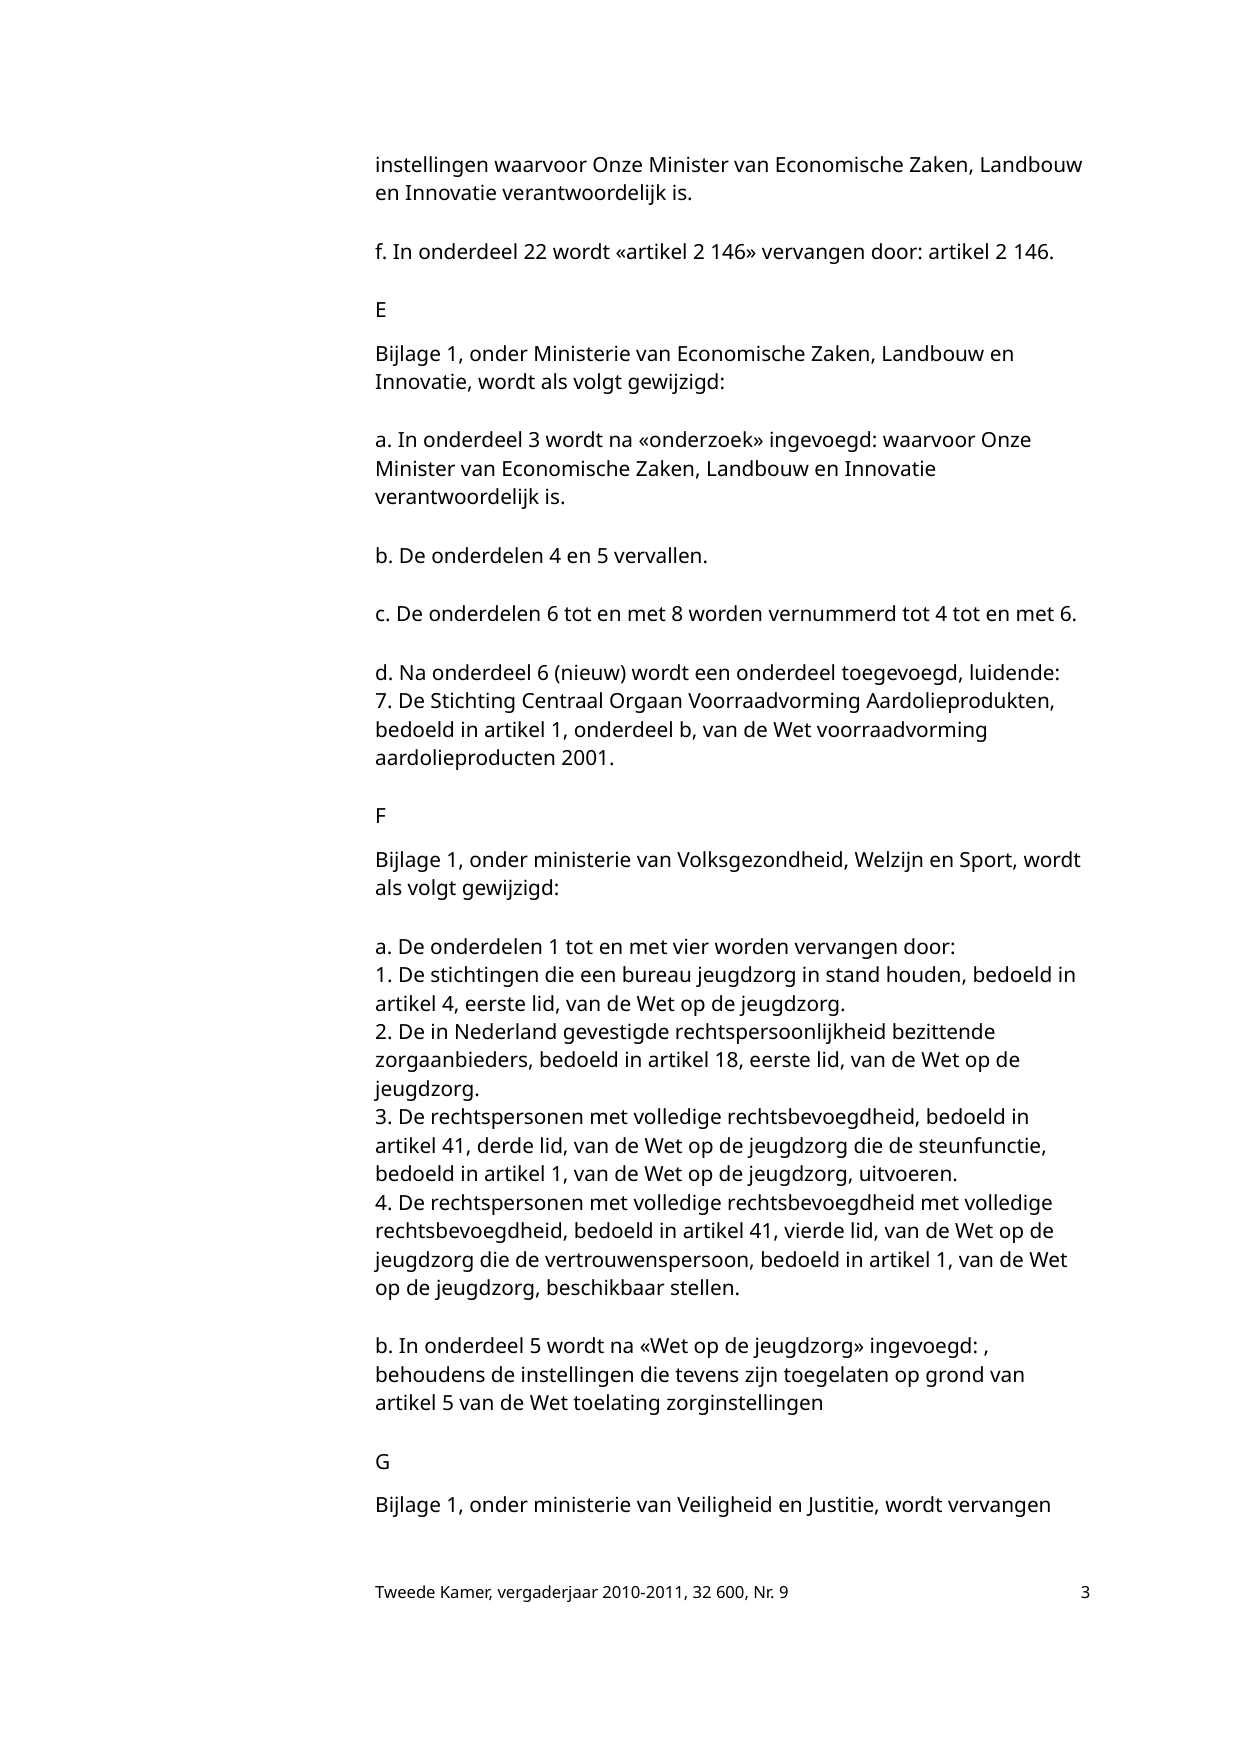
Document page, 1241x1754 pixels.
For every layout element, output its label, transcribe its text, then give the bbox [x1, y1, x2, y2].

text 2. De in Nederland gevestigde rechtspersoonlijkheid bezittende zorgaanbieders, bedoeld in artikel 18, eerste lid, van de Wet op de jeugdzorg. [375, 1017, 1090, 1102]
text Bijlage 1, onder ministerie van Veiligheid en Justitie, wordt vervangen [375, 1490, 1090, 1519]
text c. De onderdelen 6 tot en met 8 worden vernummerd tot 4 tot en met 6. [375, 599, 1090, 628]
text Bijlage 1, onder Ministerie van Economische Zaken, Landbouw en Innovatie, wordt als volgt gewijzigd: [375, 339, 1090, 396]
text E [375, 295, 1090, 324]
text f. In onderdeel 22 wordt «artikel 2 146» vervangen door: artikel 2 146. [375, 237, 1090, 265]
text a. De onderdelen 1 tot en met vier worden vervangen door: [375, 932, 1090, 960]
text Bijlage 1, onder ministerie van Volksgezondheid, Welzijn en Sport, wordt als volgt gewijzigd: [375, 845, 1090, 902]
text d. Na onderdeel 6 (nieuw) wordt een onderdeel toegevoegd, luidende: [375, 658, 1090, 686]
text b. In onderdeel 5 wordt na «Wet op de jeugdzorg» ingevoegd: , behoudens de instellingen die tevens zijn toegelaten op grond van artikel 5 van de Wet toelating zorginstellingen [375, 1332, 1090, 1417]
text F [375, 802, 1090, 830]
text 7. De Stichting Centraal Orgaan Voorraadvorming Aardolieprodukten, bedoeld in artikel 1, onderdeel b, van de Wet voorraadvorming aardolieproducten 2001. [375, 686, 1090, 772]
text 3. De rechtspersonen met volledige rechtsbevoegdheid, bedoeld in artikel 41, derde lid, van de Wet op de jeugdzorg die de steunfunctie, bedoeld in artikel 1, van de Wet op de jeugdzorg, uitvoeren. [375, 1102, 1090, 1188]
text a. In onderdeel 3 wordt na «onderzoek» ingevoegd: waarvoor Onze Minister van Economische Zaken, Landbouw en Innovatie verantwoordelijk is. [375, 426, 1090, 511]
text instellingen waarvoor Onze Minister van Economische Zaken, Landbouw en Innovatie verantwoordelijk is. [375, 150, 1090, 207]
text G [375, 1447, 1090, 1475]
text 4. De rechtspersonen met volledige rechtsbevoegdheid met volledige rechtsbevoegdheid, bedoeld in artikel 41, vierde lid, van de Wet op de jeugdzorg die de vertrouwenspersoon, bedoeld in artikel 1, van de Wet op de jeugdzorg, beschikbaar stellen. [375, 1188, 1090, 1302]
text b. De onderdelen 4 en 5 vervallen. [375, 541, 1090, 569]
text 1. De stichtingen die een bureau jeugdzorg in stand houden, bedoeld in artikel 4, eerste lid, van de Wet op de jeugdzorg. [375, 960, 1090, 1017]
